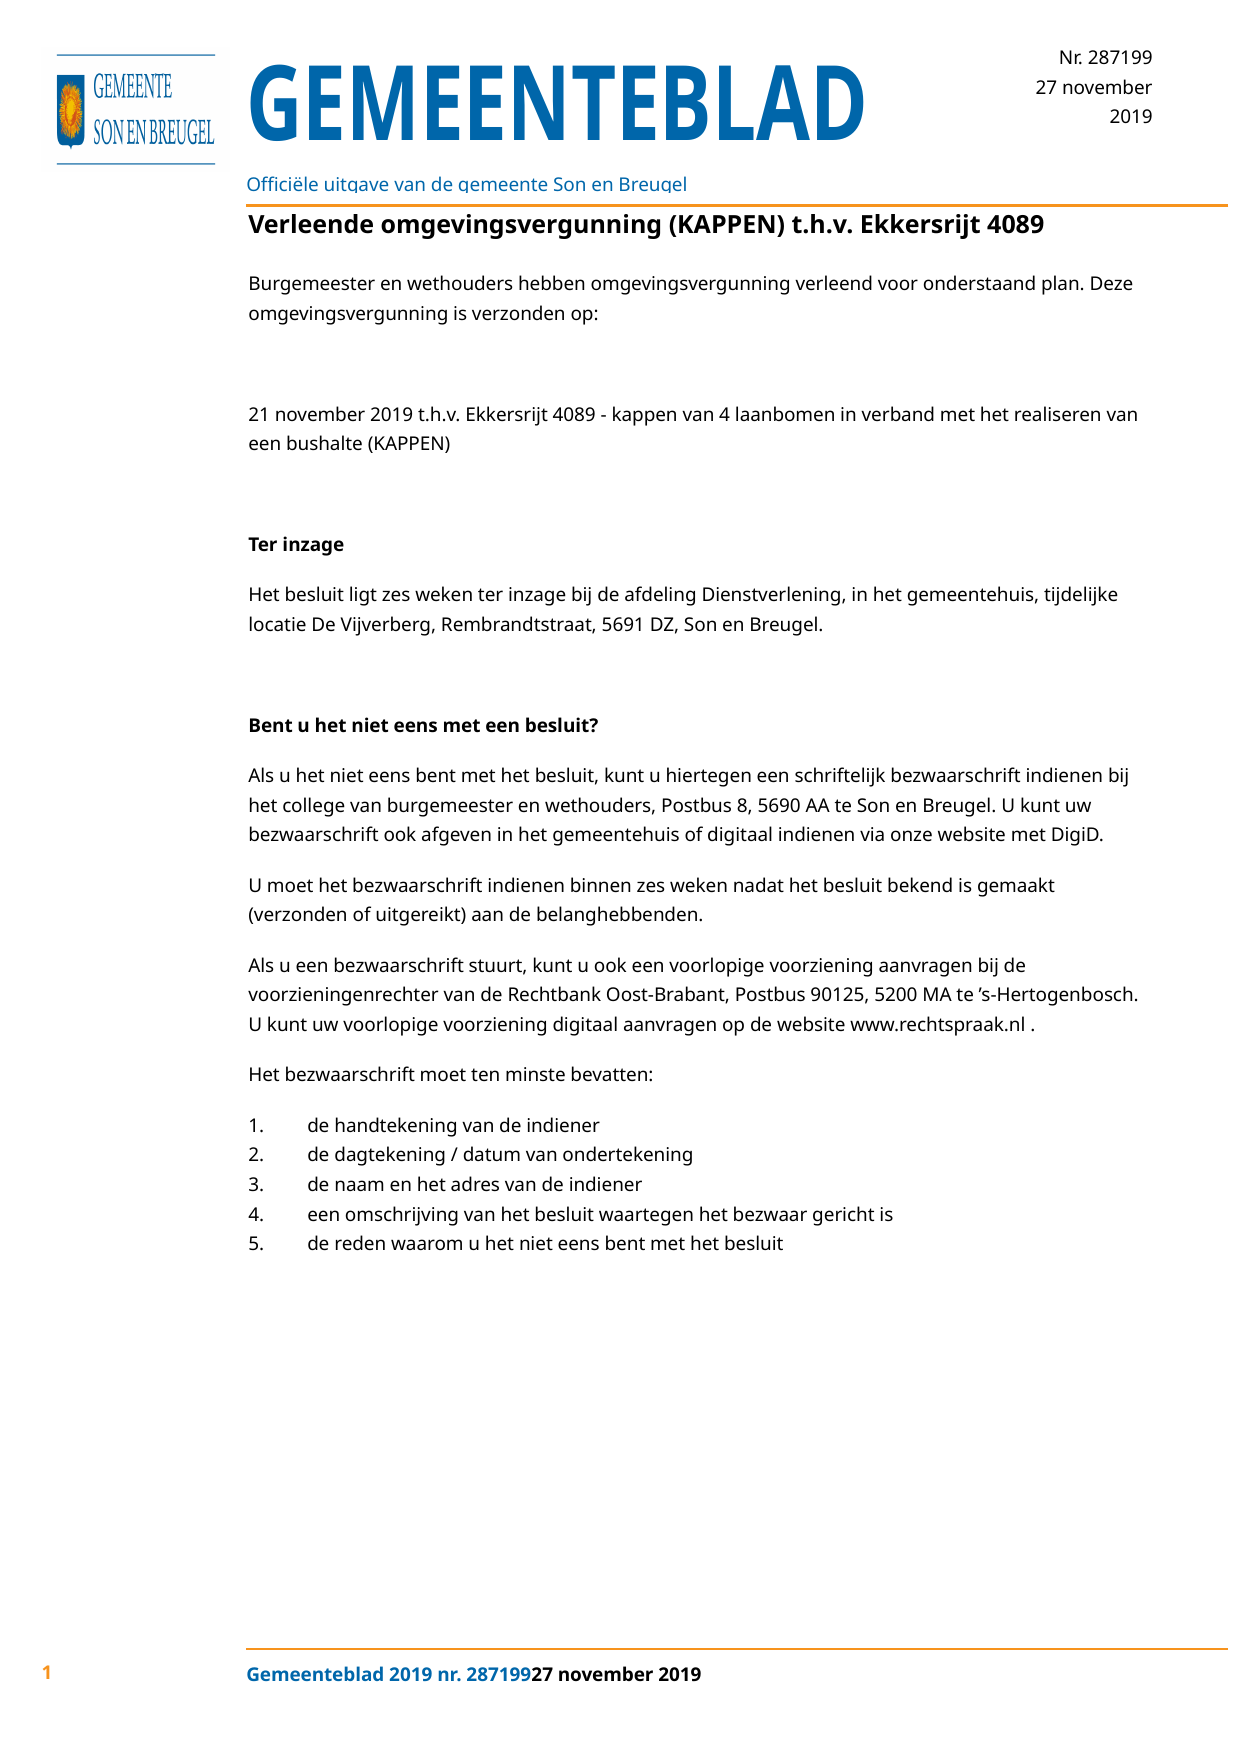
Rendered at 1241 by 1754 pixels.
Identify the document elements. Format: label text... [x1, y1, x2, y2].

list een omschrijving van het besluit waartegen het bezwaar gericht is [248, 1201, 1152, 1226]
text Verleende omgevingsvergunning (KAPPEN) t.h.v. Ekkersrijt 4089 [248, 207, 1152, 241]
text Burgemeester en wethouders hebben omgevingsvergunning verleend voor onderstaand plan. Deze omgevingsvergunning is verzonden op: [248, 270, 1152, 326]
list de dagtekening / datum van ondertekening [248, 1142, 1152, 1167]
text Als u een bezwaarschrift stuurt, kunt u ook een voorlopige voorziening aanvragen bij de voorzieningenrechter van de Rechtbank Oost-Brabant, Postbus 90125, 5200 MA te ’s-Hertogenbosch. U kunt uw voorlopige voorziening digitaal aanvragen op de website www.rechtspraak.nl . [248, 952, 1152, 1037]
list de reden waarom u het niet eens bent met het besluit [248, 1230, 1152, 1256]
picture [41, 47, 231, 172]
text Ter inzage [248, 531, 1152, 557]
text Als u het niet eens bent met het besluit, kunt u hiertegen een schriftelijk bezwaarschrift indienen bij het college van burgemeester en wethouders, Postbus 8, 5690 AA te Son en Breugel. U kunt uw bezwaarschrift ook afgeven in het gemeentehuis of digitaal indienen via onze website met DigiD. [248, 762, 1152, 847]
list de handtekening van de indiener [248, 1112, 1152, 1138]
text Het besluit ligt zes weken ter inzage bij de afdeling Dienstverlening, in het gemeentehuis, tijdelijke locatie De Vijverberg, Rembrandtstraat, 5691 DZ, Son en Breugel. [248, 582, 1152, 637]
text U moet het bezwaarschrift indienen binnen zes weken nadat het besluit bekend is gemaakt (verzonden of uitgereikt) aan de belanghebbenden. [248, 872, 1152, 927]
text Het bezwaarschrift moet ten minste bevatten: [248, 1062, 1152, 1087]
list de naam en het adres van de indiener [248, 1171, 1152, 1197]
text 21 november 2019 t.h.v. Ekkersrijt 4089 - kappen van 4 laanbomen in verband met het realiseren van een bushalte (KAPPEN) [248, 401, 1152, 456]
text Bent u het niet eens met een besluit? [248, 712, 1152, 738]
